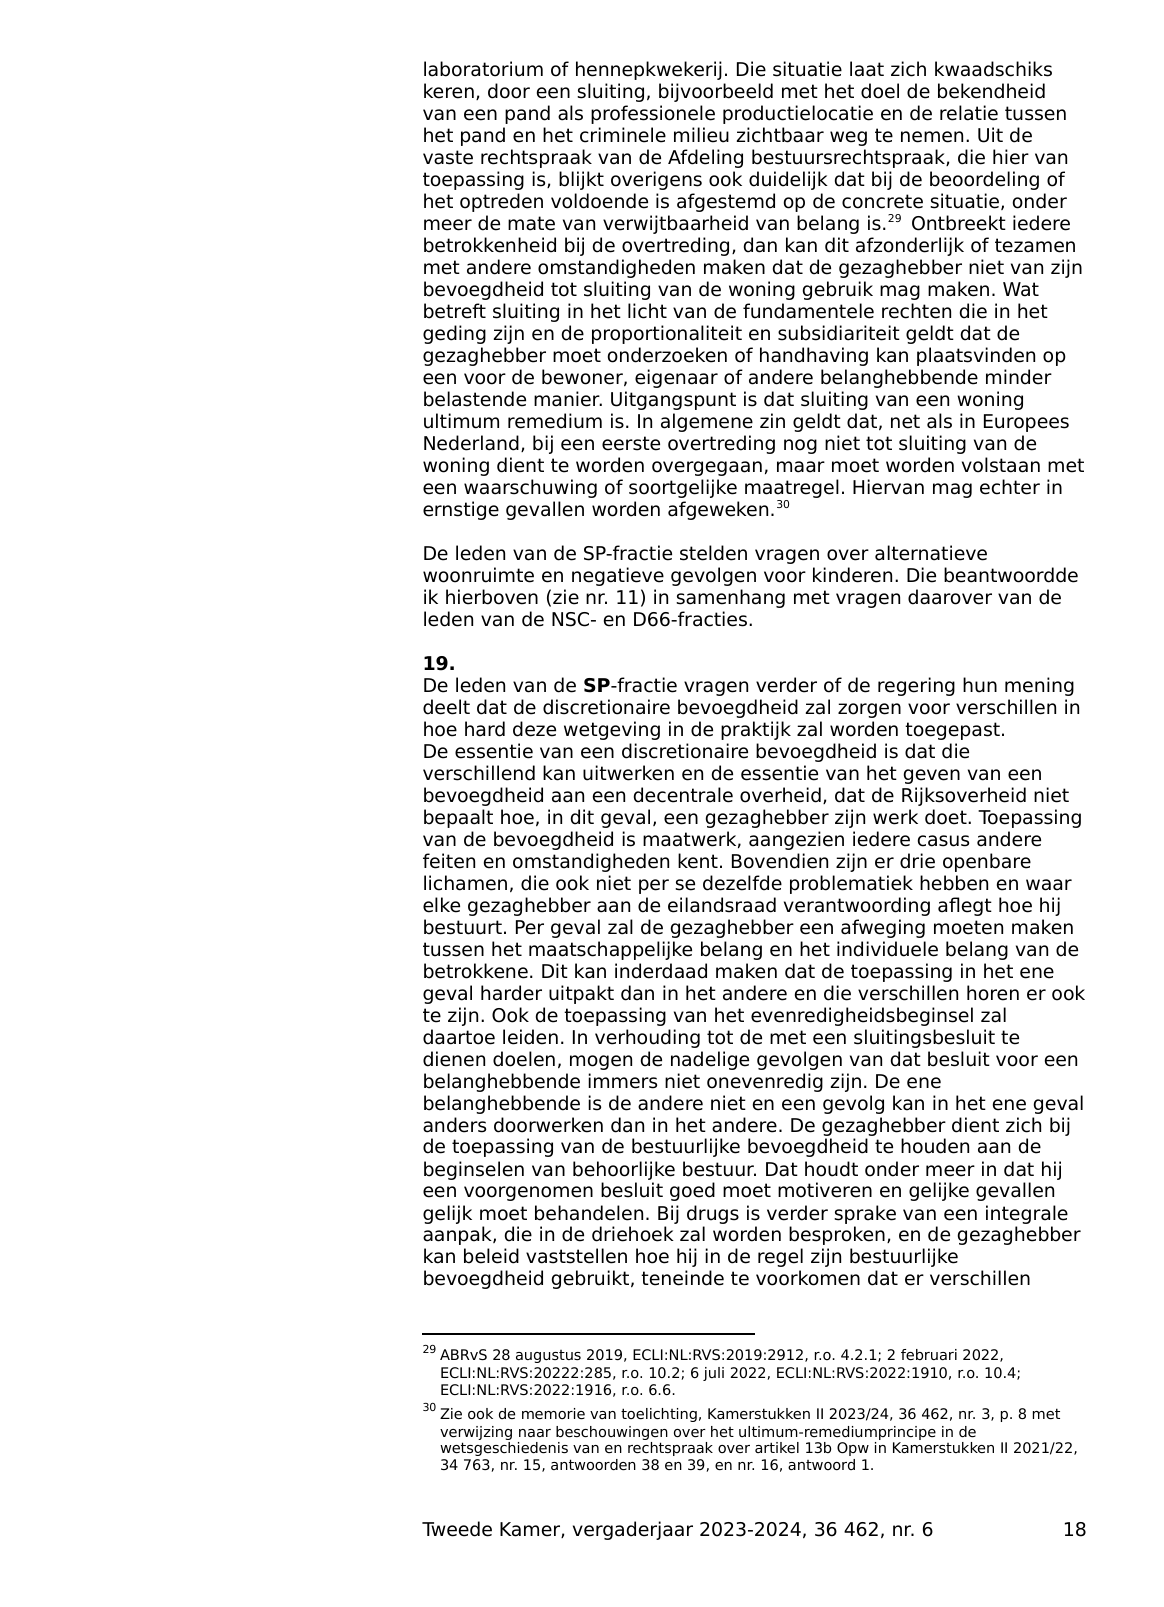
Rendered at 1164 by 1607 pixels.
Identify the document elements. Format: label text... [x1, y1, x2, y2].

text De leden van de SP-fractie vragen verder of de regering hun mening deelt dat de discretionaire bevoegdheid zal zorgen voor verschillen in hoe hard deze wetgeving in de praktijk zal worden toegepast. [422, 675, 1087, 741]
text Zie ook de memorie van toelichting, Kamerstukken II 2023/24, 36 462, nr. 3, p. 8 met verwijzing naar beschouwingen over het ultimum-remediumprincipe in de wetsgeschiedenis van en rechtspraak over artikel 13b Opw in Kamerstukken II 2021/22, 34 763, nr. 15, antwoorden 38 en 39, en nr. 16, antwoord 1. [422, 1402, 1087, 1474]
text De leden van de SP-fractie stelden vragen over alternatieve woonruimte en negatieve gevolgen voor kinderen. Die beantwoordde ik hierboven (zie nr. 11) in samenhang met vragen daarover van de leden van de NSC- en D66-fracties. [422, 543, 1087, 631]
text laboratorium of hennepkwekerij. Die situatie laat zich kwaadschiks keren, door een sluiting, bijvoorbeeld met het doel de bekendheid van een pand als professionele productielocatie en de relatie tussen het pand en het criminele milieu zichtbaar weg te nemen. Uit de vaste rechtspraak van de Afdeling bestuursrechtspraak, die hier van toepassing is, blijkt overigens ook duidelijk dat bij de beoordeling of het optreden voldoende is afgestemd op de concrete situatie, onder meer de mate van verwijtbaarheid van belang is. Ontbreekt iedere betrokkenheid bij de overtreding, dan kan dit afzonderlijk of tezamen met andere omstandigheden maken dat de gezaghebber niet van zijn bevoegdheid tot sluiting van de woning gebruik mag maken. Wat betreft sluiting in het licht van de fundamentele rechten die in het geding zijn en de proportionaliteit en subsidiariteit geldt dat de gezaghebber moet onderzoeken of handhaving kan plaatsvinden op een voor de bewoner, eigenaar of andere belanghebbende minder belastende manier. Uitgangspunt is dat sluiting van een woning ultimum remedium is. In algemene zin geldt dat, net als in Europees Nederland, bij een eerste overtreding nog niet tot sluiting van de woning dient te worden overgegaan, maar moet worden volstaan met een waarschuwing of soortgelijke maatregel. Hiervan mag echter in ernstige gevallen worden afgeweken. [422, 59, 1087, 521]
text ABRvS 28 augustus 2019, ECLI:NL:RVS:2019:2912, r.o. 4.2.1; 2 februari 2022, ECLI:NL:RVS:20222:285, r.o. 10.2; 6 juli 2022, ECLI:NL:RVS:2022:1910, r.o. 10.4; ECLI:NL:RVS:2022:1916, r.o. 6.6. [422, 1343, 1087, 1399]
text De essentie van een discretionaire bevoegdheid is dat die verschillend kan uitwerken en de essentie van het geven van een bevoegdheid aan een decentrale overheid, dat de Rijksoverheid niet bepaalt hoe, in dit geval, een gezaghebber zijn werk doet. Toepassing van de bevoegdheid is maatwerk, aangezien iedere casus andere feiten en omstandigheden kent. Bovendien zijn er drie openbare lichamen, die ook niet per se dezelfde problematiek hebben en waar elke gezaghebber aan de eilandsraad verantwoording aflegt hoe hij bestuurt. Per geval zal de gezaghebber een afweging moeten maken tussen het maatschappelijke belang en het individuele belang van de betrokkene. Dit kan inderdaad maken dat de toepassing in het ene geval harder uitpakt dan in het andere en die verschillen horen er ook te zijn. Ook de toepassing van het evenredigheidsbeginsel zal daartoe leiden. In verhouding tot de met een sluitingsbesluit te dienen doelen, mogen de nadelige gevolgen van dat besluit voor een belanghebbende immers niet onevenredig zijn. De ene belanghebbende is de andere niet en een gevolg kan in het ene geval anders doorwerken dan in het andere. De gezaghebber dient zich bij de toepassing van de bestuurlijke bevoegdheid te houden aan de beginselen van behoorlijke bestuur. Dat houdt onder meer in dat hij een voorgenomen besluit goed moet motiveren en gelijke gevallen gelijk moet behandelen. Bij drugs is verder sprake van een integrale aanpak, die in de driehoek zal worden besproken, en de gezaghebber kan beleid vaststellen hoe hij in de regel zijn bestuurlijke bevoegdheid gebruikt, teneinde te voorkomen dat er verschillen [422, 741, 1087, 1290]
text 19. [422, 653, 1087, 675]
